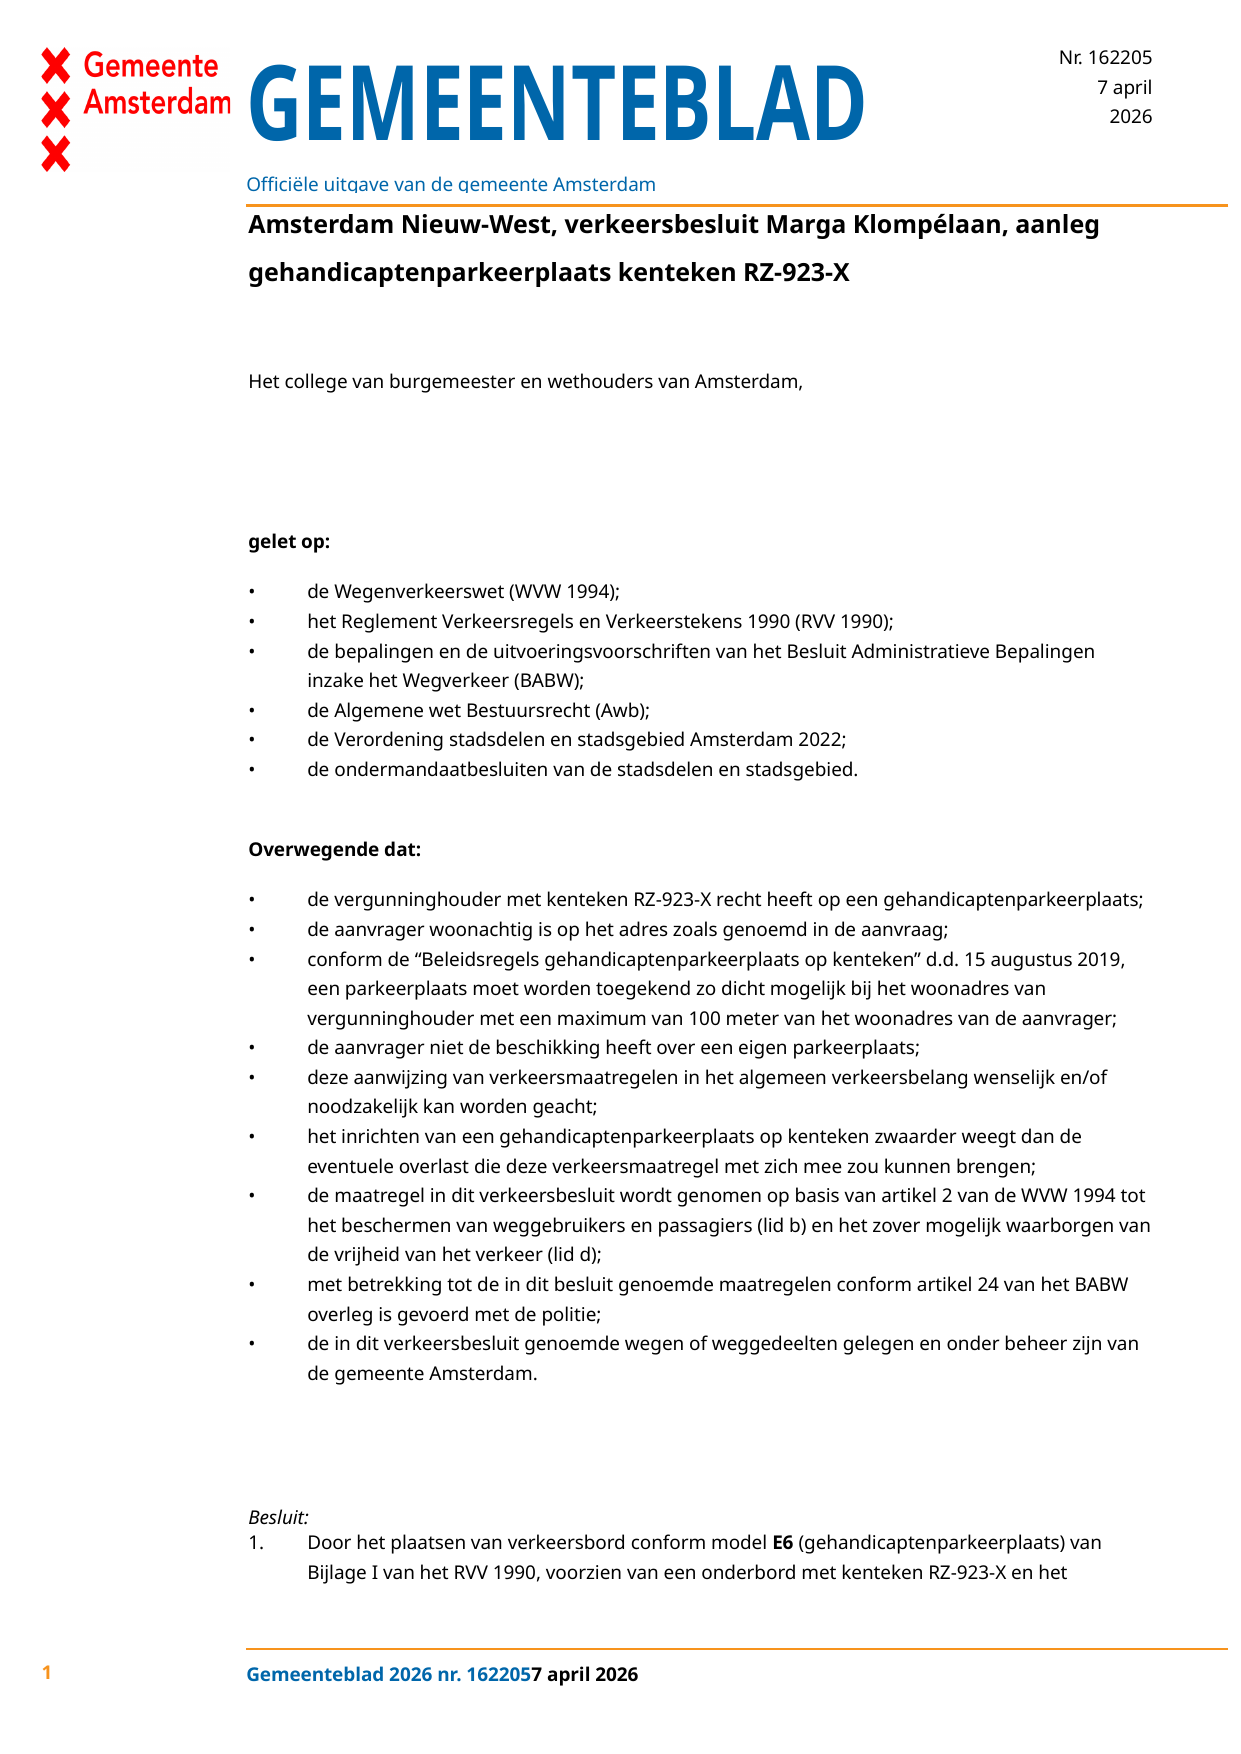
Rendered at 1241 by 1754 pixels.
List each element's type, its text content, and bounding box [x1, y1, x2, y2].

text Het college van burgemeester en wethouders van Amsterdam, [248, 368, 1152, 394]
list de aanvrager niet de beschikking heeft over een eigen parkeerplaats; [248, 1034, 1152, 1060]
list deze aanwijzing van verkeersmaatregelen in het algemeen verkeersbelang wenselijk en/of noodzakelijk kan worden geacht; [248, 1064, 1152, 1119]
list Door het plaatsen van verkeersbord conform model E6 (gehandicaptenparkeerplaats) van Bijlage I van het RVV 1990, voorzien van een onderbord met kenteken RZ-923-X en het [248, 1529, 1152, 1585]
text Besluit: [248, 1504, 1152, 1529]
text Overwegende dat: [248, 836, 1152, 862]
list conform de “Beleidsregels gehandicaptenparkeerplaats op kenteken” d.d. 15 augustus 2019, een parkeerplaats moet worden toegekend zo dicht mogelijk bij het woonadres van vergunninghouder met een maximum van 100 meter van het woonadres van de aanvrager; [248, 946, 1152, 1031]
list de Verordening stadsdelen en stadsgebied Amsterdam 2022; [248, 727, 1152, 752]
list de Algemene wet Bestuursrecht (Awb); [248, 697, 1152, 723]
list de maatregel in dit verkeersbesluit wordt genomen op basis van artikel 2 van de WVW 1994 tot het beschermen van weggebruikers en passagiers (lid b) en het zover mogelijk waarborgen van de vrijheid van het verkeer (lid d); [248, 1182, 1152, 1267]
text gelet op: [248, 528, 1152, 554]
text Amsterdam Nieuw-West, verkeersbesluit Marga Klompélaan, aanleg gehandicaptenparkeerplaats kenteken RZ-923-X [248, 207, 1152, 288]
list de vergunninghouder met kenteken RZ-923-X recht heeft op een gehandicaptenparkeerplaats; [248, 887, 1152, 912]
list het Reglement Verkeersregels en Verkeerstekens 1990 (RVV 1990); [248, 608, 1152, 634]
list de bepalingen en de uitvoeringsvoorschriften van het Besluit Administratieve Bepalingen inzake het Wegverkeer (BABW); [248, 638, 1152, 693]
list de Wegenverkeerswet (WVW 1994); [248, 579, 1152, 604]
list met betrekking tot de in dit besluit genoemde maatregelen conform artikel 24 van het BABW overleg is gevoerd met de politie; [248, 1271, 1152, 1326]
list de ondermandaatbesluiten van de stadsdelen en stadsgebied. [248, 756, 1152, 782]
list de aanvrager woonachtig is op het adres zoals genoemd in de aanvraag; [248, 916, 1152, 942]
list het inrichten van een gehandicaptenparkeerplaats op kenteken zwaarder weegt dan de eventuele overlast die deze verkeersmaatregel met zich mee zou kunnen brengen; [248, 1123, 1152, 1178]
list de in dit verkeersbesluit genoemde wegen of weggedeelten gelegen en onder beheer zijn van de gemeente Amsterdam. [248, 1330, 1152, 1386]
picture [41, 47, 231, 172]
